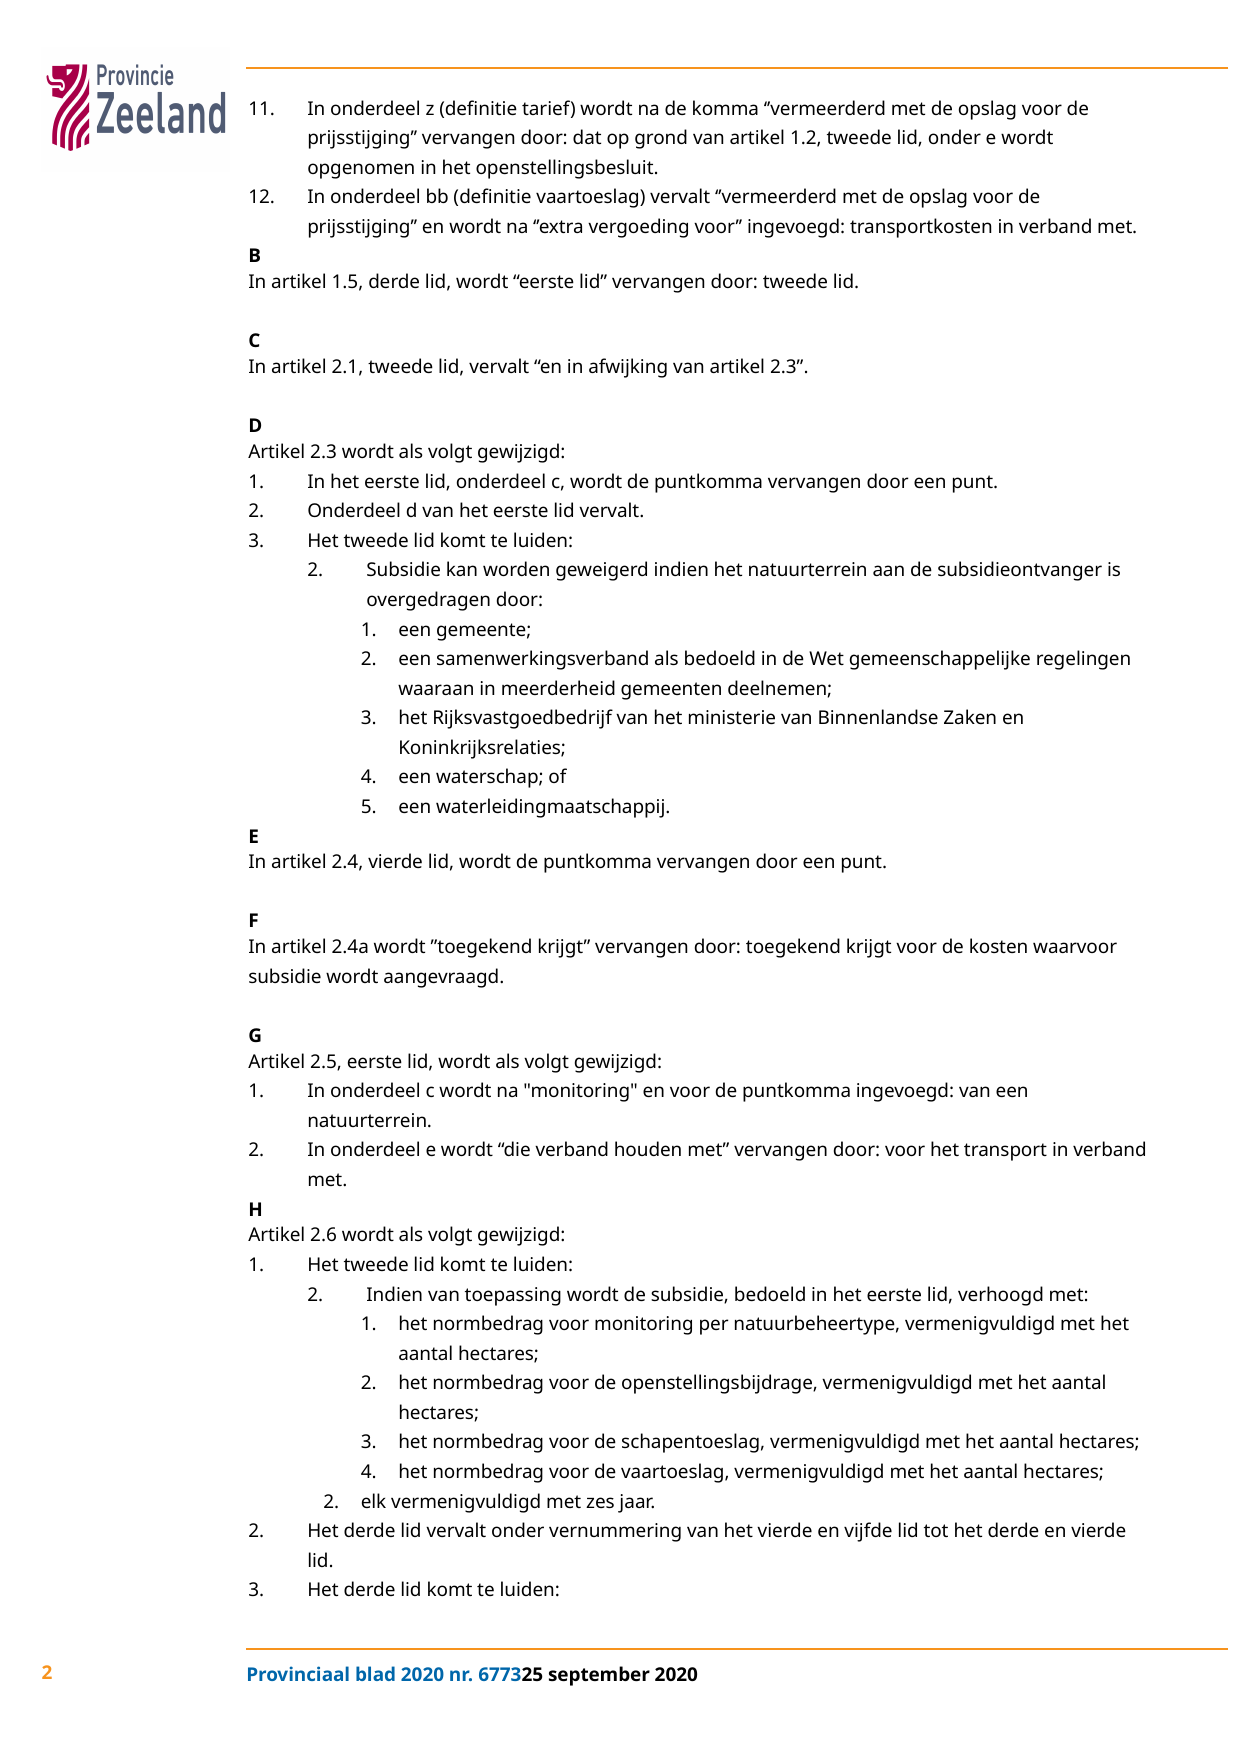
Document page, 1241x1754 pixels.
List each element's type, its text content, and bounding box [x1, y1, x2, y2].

list Subsidie kan worden geweigerd indien het natuurterrein aan de subsidieontvanger is overgedragen door: [307, 557, 1152, 612]
text Artikel 2.6 wordt als volgt gewijzigd: [248, 1222, 1152, 1247]
list Het tweede lid komt te luiden: [248, 1251, 1152, 1277]
text In artikel 1.5, derde lid, wordt “eerste lid” vervangen door: tweede lid. [248, 268, 1152, 294]
list Indien van toepassing wordt de subsidie, bedoeld in het eerste lid, verhoogd met: [307, 1281, 1152, 1306]
list elk vermenigvuldigd met zes jaar. [323, 1488, 1152, 1513]
text D [248, 412, 1152, 438]
list In onderdeel c wordt na "monitoring" en voor de puntkomma ingevoegd: van een natuurterrein. [248, 1077, 1152, 1133]
list een waterleidingmaatschappij. [361, 793, 1152, 819]
list Het derde lid komt te luiden: [248, 1577, 1152, 1602]
text In artikel 2.4a wordt ”toegekend krijgt” vervangen door: toegekend krijgt voor de kosten waarvoor subsidie wordt aangevraagd. [248, 933, 1152, 989]
list In het eerste lid, onderdeel c, wordt de puntkomma vervangen door een punt. [248, 468, 1152, 493]
text B [248, 243, 1152, 268]
text H [248, 1196, 1152, 1222]
picture [41, 47, 231, 172]
list In onderdeel bb (definitie vaartoeslag) vervalt ‘’vermeerderd met de opslag voor de prijsstijging’’ en wordt na ‘’extra vergoeding voor’’ ingevoegd: transportkosten in verband met. [248, 183, 1152, 239]
text In artikel 2.4, vierde lid, wordt de puntkomma vervangen door een punt. [248, 848, 1152, 874]
list het Rijksvastgoedbedrijf van het ministerie van Binnenlandse Zaken en Koninkrijksrelaties; [361, 704, 1152, 760]
list In onderdeel z (definitie tarief) wordt na de komma ‘’vermeerderd met de opslag voor de prijsstijging’’ vervangen door: dat op grond van artikel 1.2, tweede lid, onder e wordt opgenomen in het openstellingsbesluit. [248, 95, 1152, 180]
text Artikel 2.3 wordt als volgt gewijzigd: [248, 438, 1152, 464]
list het normbedrag voor de vaartoeslag, vermenigvuldigd met het aantal hectares; [361, 1458, 1152, 1484]
text Artikel 2.5, eerste lid, wordt als volgt gewijzigd: [248, 1048, 1152, 1074]
text F [248, 908, 1152, 933]
list een samenwerkingsverband als bedoeld in de Wet gemeenschappelijke regelingen waaraan in meerderheid gemeenten deelnemen; [361, 645, 1152, 701]
text In artikel 2.1, tweede lid, vervalt “en in afwijking van artikel 2.3”. [248, 353, 1152, 379]
text E [248, 823, 1152, 848]
list Onderdeel d van het eerste lid vervalt. [248, 497, 1152, 523]
list het normbedrag voor monitoring per natuurbeheertype, vermenigvuldigd met het aantal hectares; [361, 1310, 1152, 1366]
list het normbedrag voor de openstellingsbijdrage, vermenigvuldigd met het aantal hectares; [361, 1369, 1152, 1425]
list Het derde lid vervalt onder vernummering van het vierde en vijfde lid tot het derde en vierde lid. [248, 1517, 1152, 1573]
text G [248, 1022, 1152, 1048]
text C [248, 328, 1152, 353]
list In onderdeel e wordt “die verband houden met” vervangen door: voor het transport in verband met. [248, 1137, 1152, 1192]
list een gemeente; [361, 616, 1152, 641]
list Het tweede lid komt te luiden: [248, 527, 1152, 553]
list het normbedrag voor de schapentoeslag, vermenigvuldigd met het aantal hectares; [361, 1429, 1152, 1454]
list een waterschap; of [361, 764, 1152, 789]
